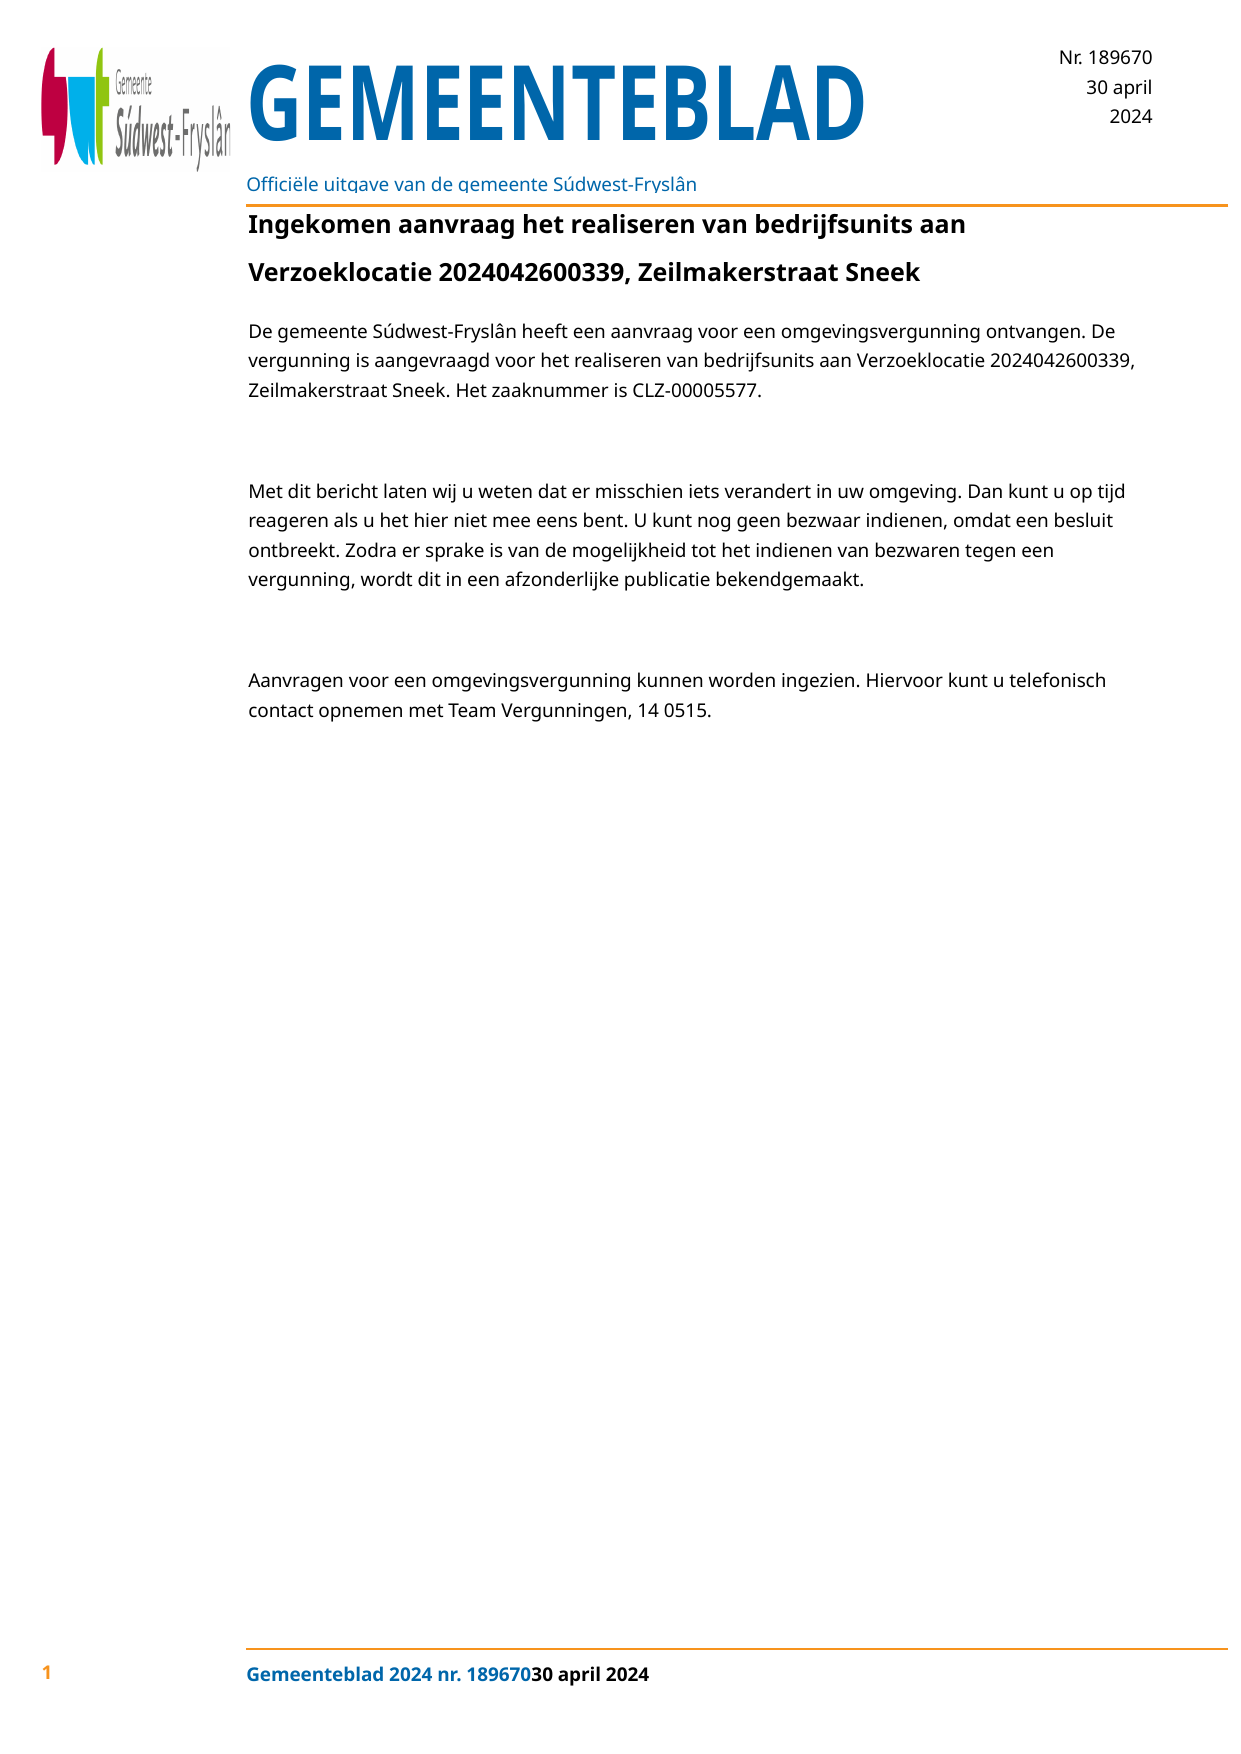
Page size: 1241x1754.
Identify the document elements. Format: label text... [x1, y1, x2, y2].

picture [41, 47, 231, 172]
text De gemeente Súdwest-Fryslân heeft een aanvraag voor een omgevingsvergunning ontvangen. De vergunning is aangevraagd voor het realiseren van bedrijfsunits aan Verzoeklocatie 2024042600339, Zeilmakerstraat Sneek. Het zaaknummer is CLZ-00005577. [248, 318, 1152, 403]
text Aanvragen voor een omgevingsvergunning kunnen worden ingezien. Hiervoor kunt u telefonisch contact opnemen met Team Vergunningen, 14 0515. [248, 667, 1152, 723]
text Ingekomen aanvraag het realiseren van bedrijfsunits aan Verzoeklocatie 2024042600339, Zeilmakerstraat Sneek [248, 207, 1152, 288]
text Met dit bericht laten wij u weten dat er misschien iets verandert in uw omgeving. Dan kunt u op tijd reageren als u het hier niet mee eens bent. U kunt nog geen bezwaar indienen, omdat een besluit ontbreekt. Zodra er sprake is van de mogelijkheid tot het indienen van bezwaren tegen een vergunning, wordt dit in een afzonderlijke publicatie bekendgemaakt. [248, 478, 1152, 592]
